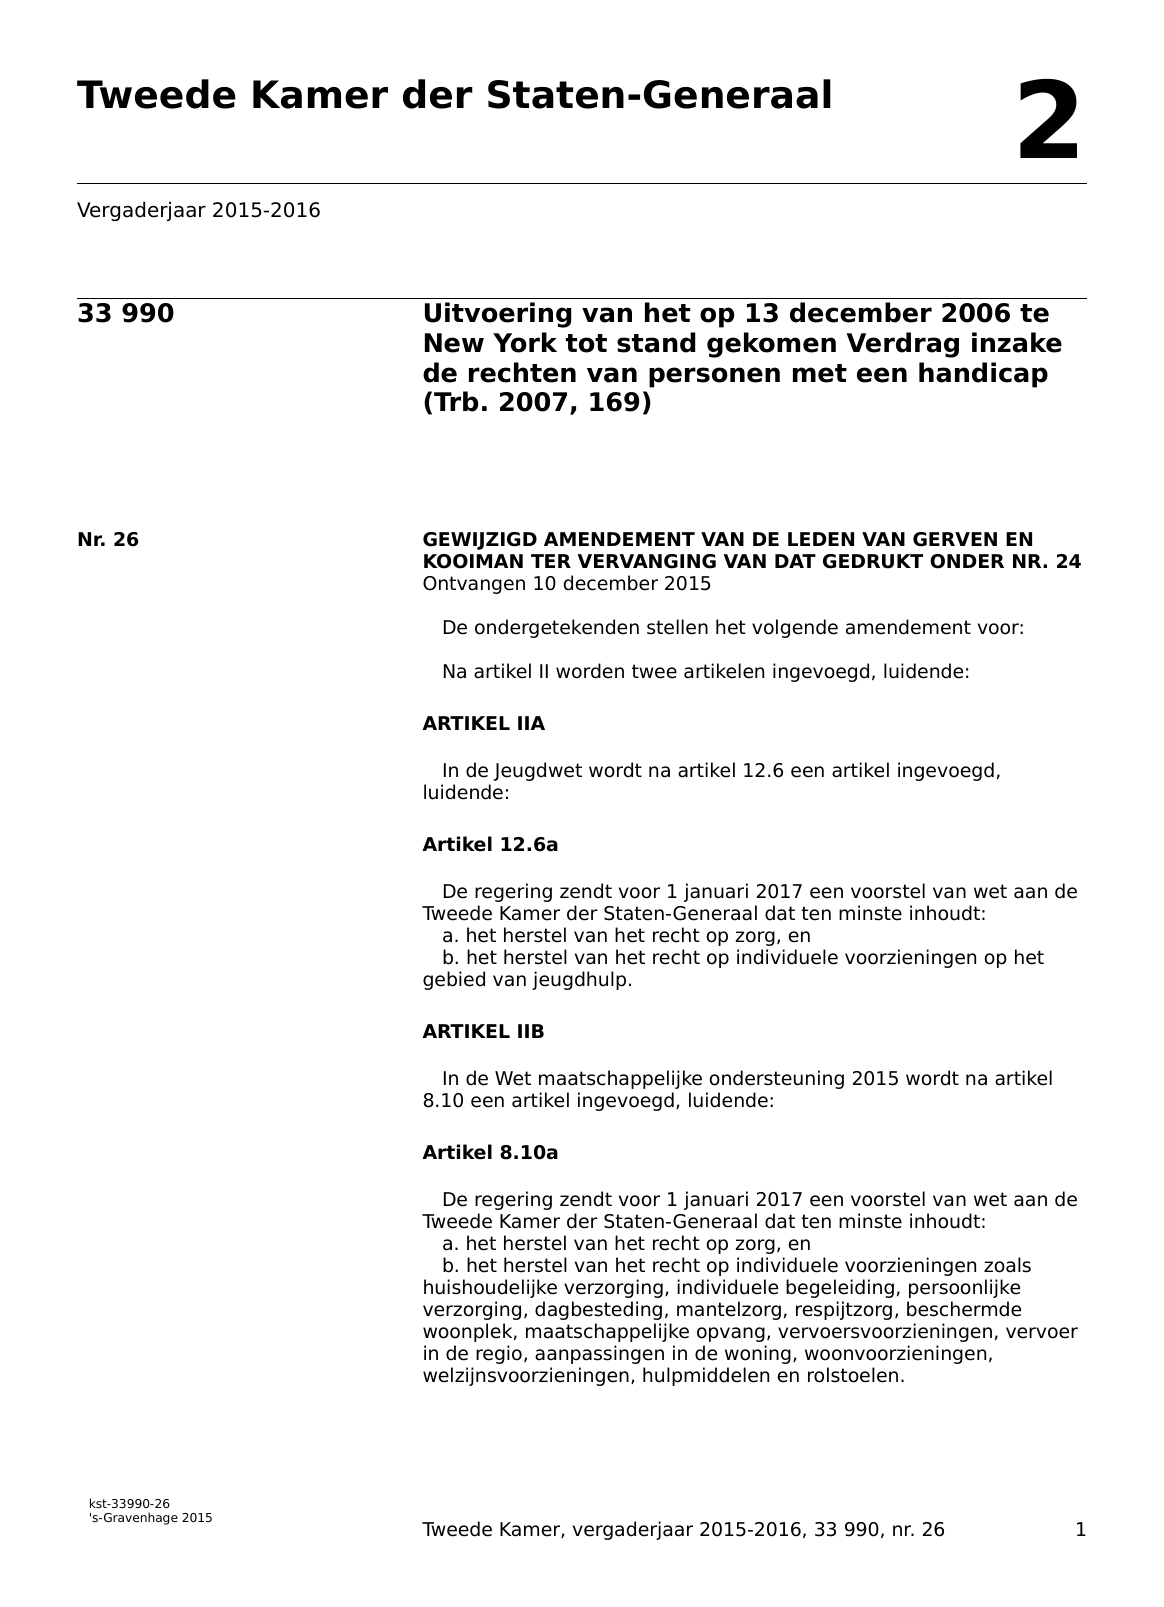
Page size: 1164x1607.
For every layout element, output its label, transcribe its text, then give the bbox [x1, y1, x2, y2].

text De regering zendt voor 1 januari 2017 een voorstel van wet aan de Tweede Kamer der Staten-Generaal dat ten minste inhoudt: [422, 1189, 1087, 1233]
text kst-33990-26 [88, 1497, 323, 1511]
subtitle 33 990 Uitvoering van het op 13 december 2006 te New York tot stand gekomen Verdrag inzake de rechten van personen met een handicap (Trb. 2007, 169) [77, 299, 1087, 418]
text In de Jeugdwet wordt na artikel 12.6 een artikel ingevoegd, luidende: [422, 760, 1087, 804]
text De ondergetekenden stellen het volgende amendement voor: [422, 617, 1087, 639]
subtitle Artikel 12.6a [422, 834, 1087, 856]
table_cell Vergaderjaar 2015-2016 [77, 184, 1087, 298]
table_header 2 [886, 59, 1087, 183]
text In de Wet maatschappelijke ondersteuning 2015 wordt na artikel 8.10 een artikel ingevoegd, luidende: [422, 1068, 1087, 1112]
text 's-Gravenhage 2015 [88, 1511, 323, 1525]
text b. het herstel van het recht op individuele voorzieningen op het gebied van jeugdhulp. [422, 947, 1087, 991]
table_header Tweede Kamer der Staten-Generaal [77, 59, 886, 183]
subtitle ARTIKEL IIB [422, 1021, 1087, 1043]
subtitle ARTIKEL IIA [422, 713, 1087, 735]
text b. het herstel van het recht op individuele voorzieningen zoals huishoudelijke verzorging, individuele begeleiding, persoonlijke verzorging, dagbesteding, mantelzorg, respijtzorg, beschermde woonplek, maatschappelijke opvang, vervoersvoorzieningen, vervoer in de regio, aanpassingen in de woning, woonvoorzieningen, welzijnsvoorzieningen, hulpmiddelen en rolstoelen. [422, 1255, 1087, 1387]
text Na artikel II worden twee artikelen ingevoegd, luidende: [422, 661, 1087, 683]
text a. het herstel van het recht op zorg, en [422, 925, 1087, 947]
text Ontvangen 10 december 2015 [422, 573, 1087, 595]
subtitle Nr. 26 GEWIJZIGD AMENDEMENT VAN DE LEDEN VAN GERVEN EN KOOIMAN TER VERVANGING VAN DAT GEDRUKT ONDER NR. 24 [77, 529, 1087, 573]
text De regering zendt voor 1 januari 2017 een voorstel van wet aan de Tweede Kamer der Staten-Generaal dat ten minste inhoudt: [422, 881, 1087, 925]
text a. het herstel van het recht op zorg, en [422, 1233, 1087, 1255]
subtitle Artikel 8.10a [422, 1142, 1087, 1164]
